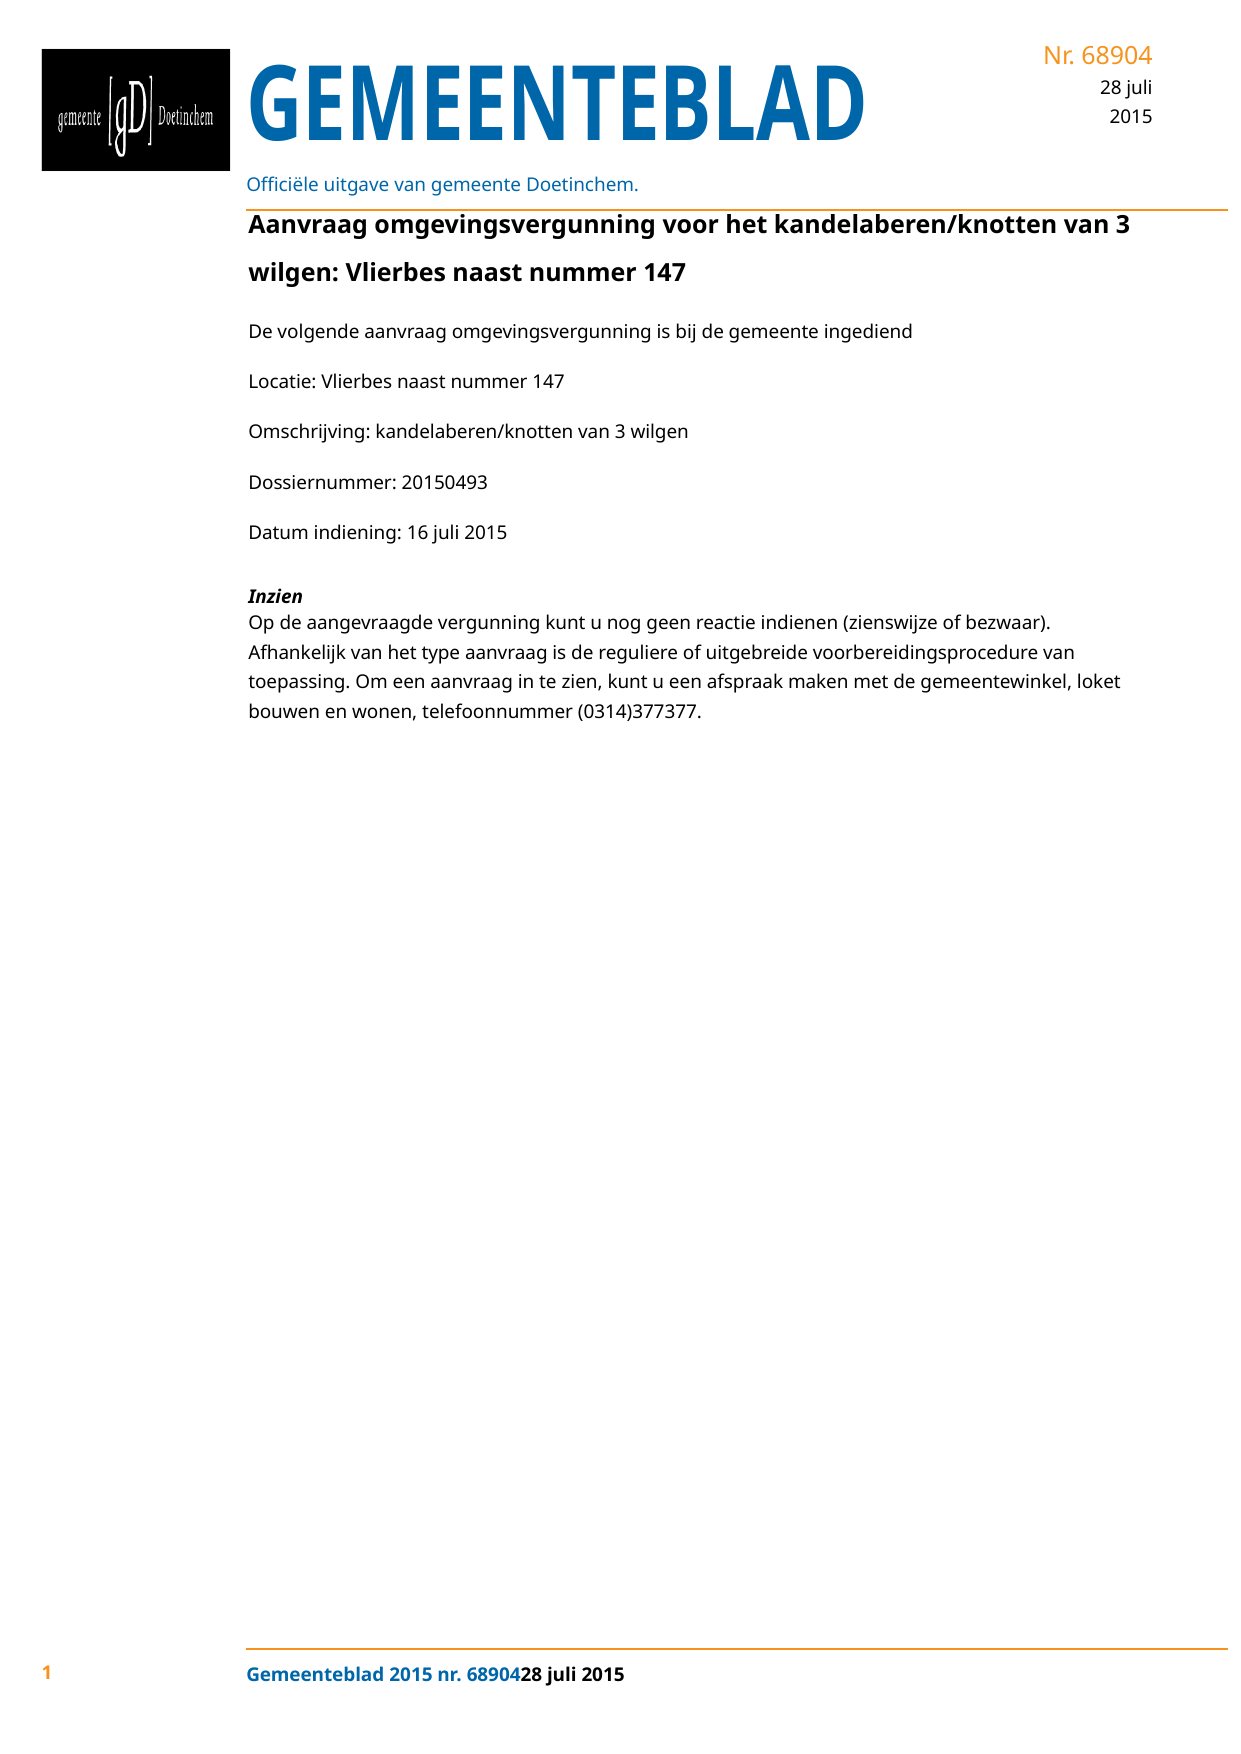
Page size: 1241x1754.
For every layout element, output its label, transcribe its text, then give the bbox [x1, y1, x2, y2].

text Aanvraag omgevingsvergunning voor het kandelaberen/knotten van 3 wilgen: Vlierbes naast nummer 147 [248, 211, 1152, 288]
text Datum indiening: 16 juli 2015 [248, 519, 1152, 545]
text Inzien [248, 583, 1152, 609]
text Op de aangevraagde vergunning kunt u nog geen reactie indienen (zienswijze of bezwaar). Afhankelijk van het type aanvraag is de reguliere of uitgebreide voorbereidingsprocedure van toepassing. Om een aanvraag in te zien, kunt u een afspraak maken met de gemeentewinkel, loket bouwen en wonen, telefoonnummer (0314)377377. [248, 609, 1152, 724]
text Dossiernummer: 20150493 [248, 469, 1152, 495]
text De volgende aanvraag omgevingsvergunning is bij de gemeente ingediend [248, 318, 1152, 344]
text Locatie: Vlierbes naast nummer 147 [248, 368, 1152, 394]
picture [41, 47, 231, 172]
text Omschrijving: kandelaberen/knotten van 3 wilgen [248, 419, 1152, 444]
